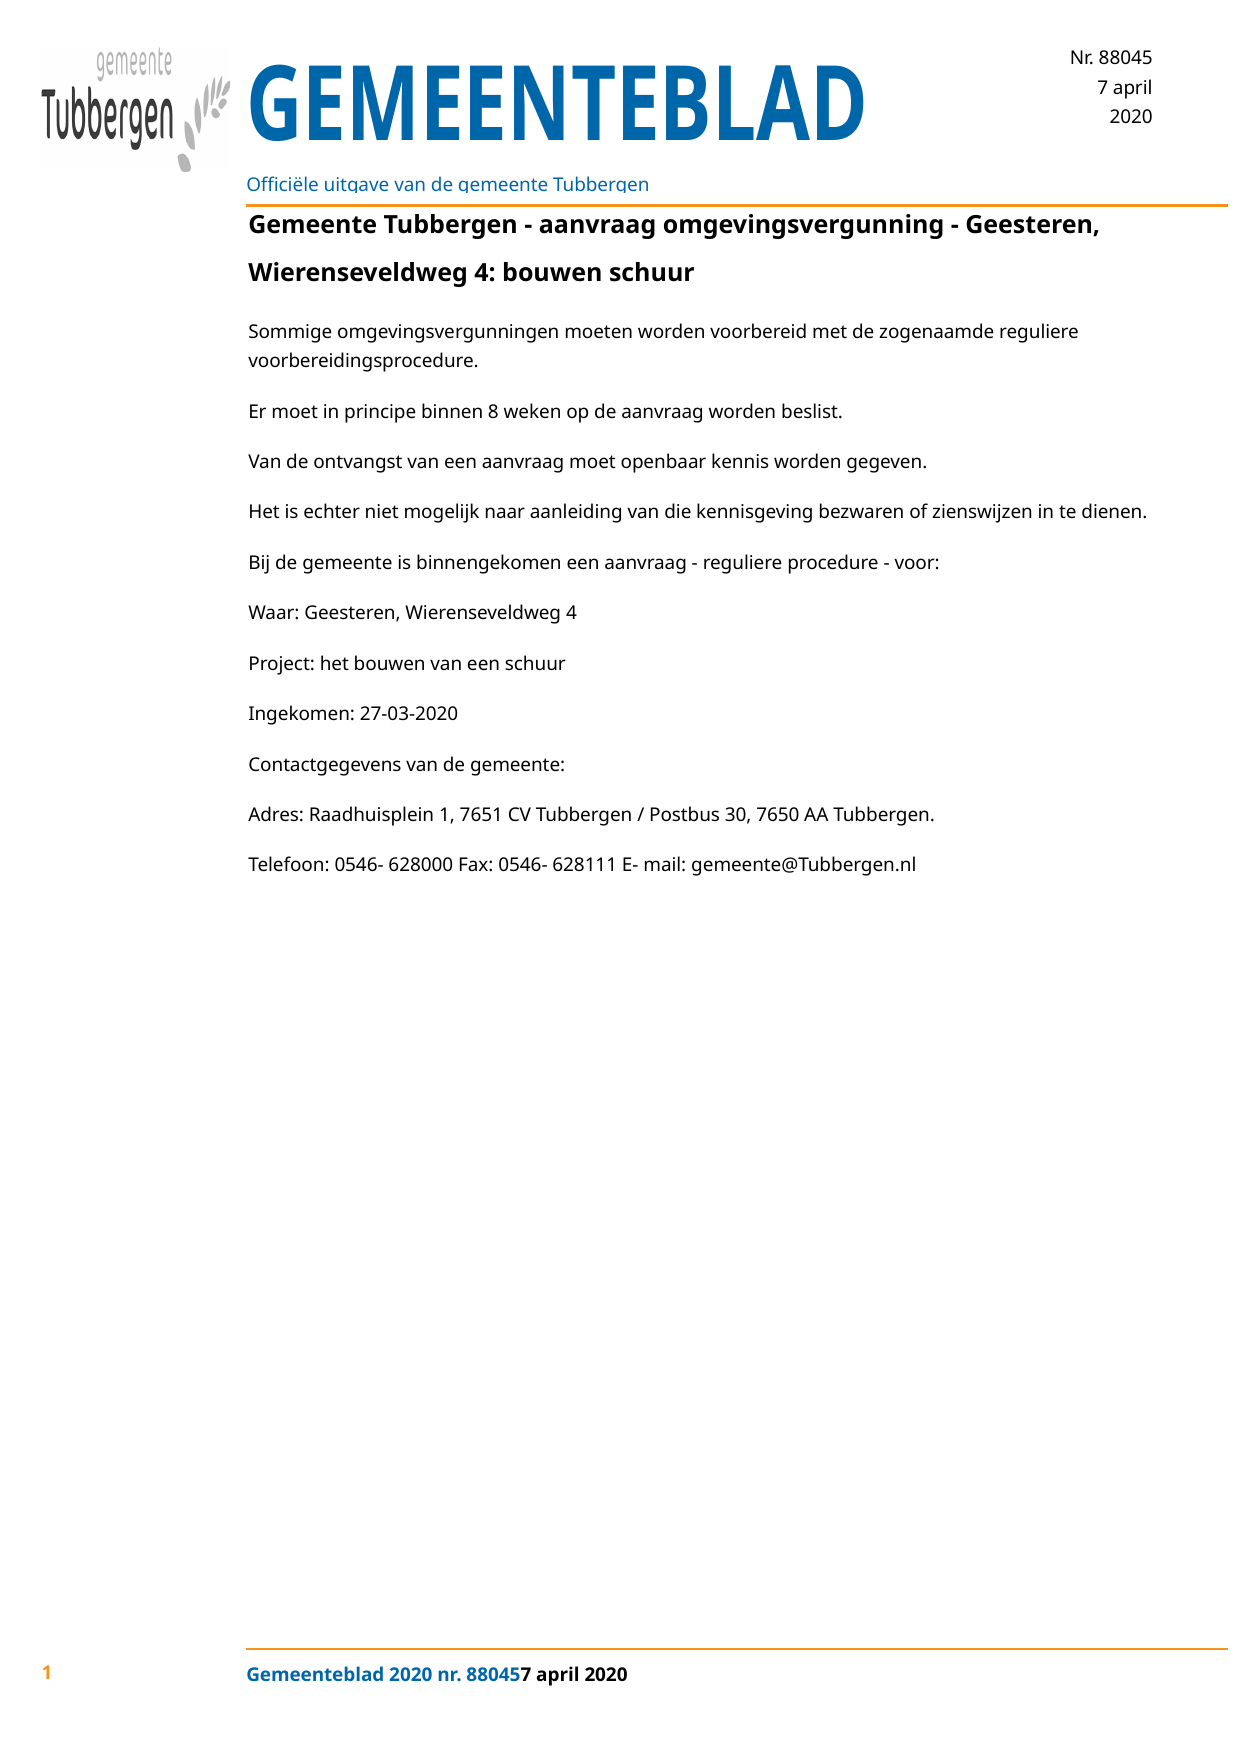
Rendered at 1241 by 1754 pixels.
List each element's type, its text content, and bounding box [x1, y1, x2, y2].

text Gemeente Tubbergen - aanvraag omgevingsvergunning - Geesteren, Wierenseveldweg 4: bouwen schuur [248, 207, 1152, 288]
text Sommige omgevingsvergunningen moeten worden voorbereid met de zogenaamde reguliere voorbereidingsprocedure. [248, 318, 1152, 373]
text Contactgegevens van de gemeente: [248, 751, 1152, 777]
text Er moet in principe binnen 8 weken op de aanvraag worden beslist. [248, 398, 1152, 424]
text Telefoon: 0546- 628000 Fax: 0546- 628111 E- mail: gemeente@Tubbergen.nl [248, 852, 1152, 877]
text Adres: Raadhuisplein 1, 7651 CV Tubbergen / Postbus 30, 7650 AA Tubbergen. [248, 801, 1152, 827]
text Van de ontvangst van een aanvraag moet openbaar kennis worden gegeven. [248, 448, 1152, 474]
text Project: het bouwen van een schuur [248, 650, 1152, 676]
picture [41, 47, 231, 172]
text Waar: Geesteren, Wierenseveldweg 4 [248, 599, 1152, 625]
text Ingekomen: 27-03-2020 [248, 700, 1152, 726]
text Bij de gemeente is binnengekomen een aanvraag - reguliere procedure - voor: [248, 549, 1152, 575]
text Het is echter niet mogelijk naar aanleiding van die kennisgeving bezwaren of zienswijzen in te dienen. [248, 499, 1152, 524]
